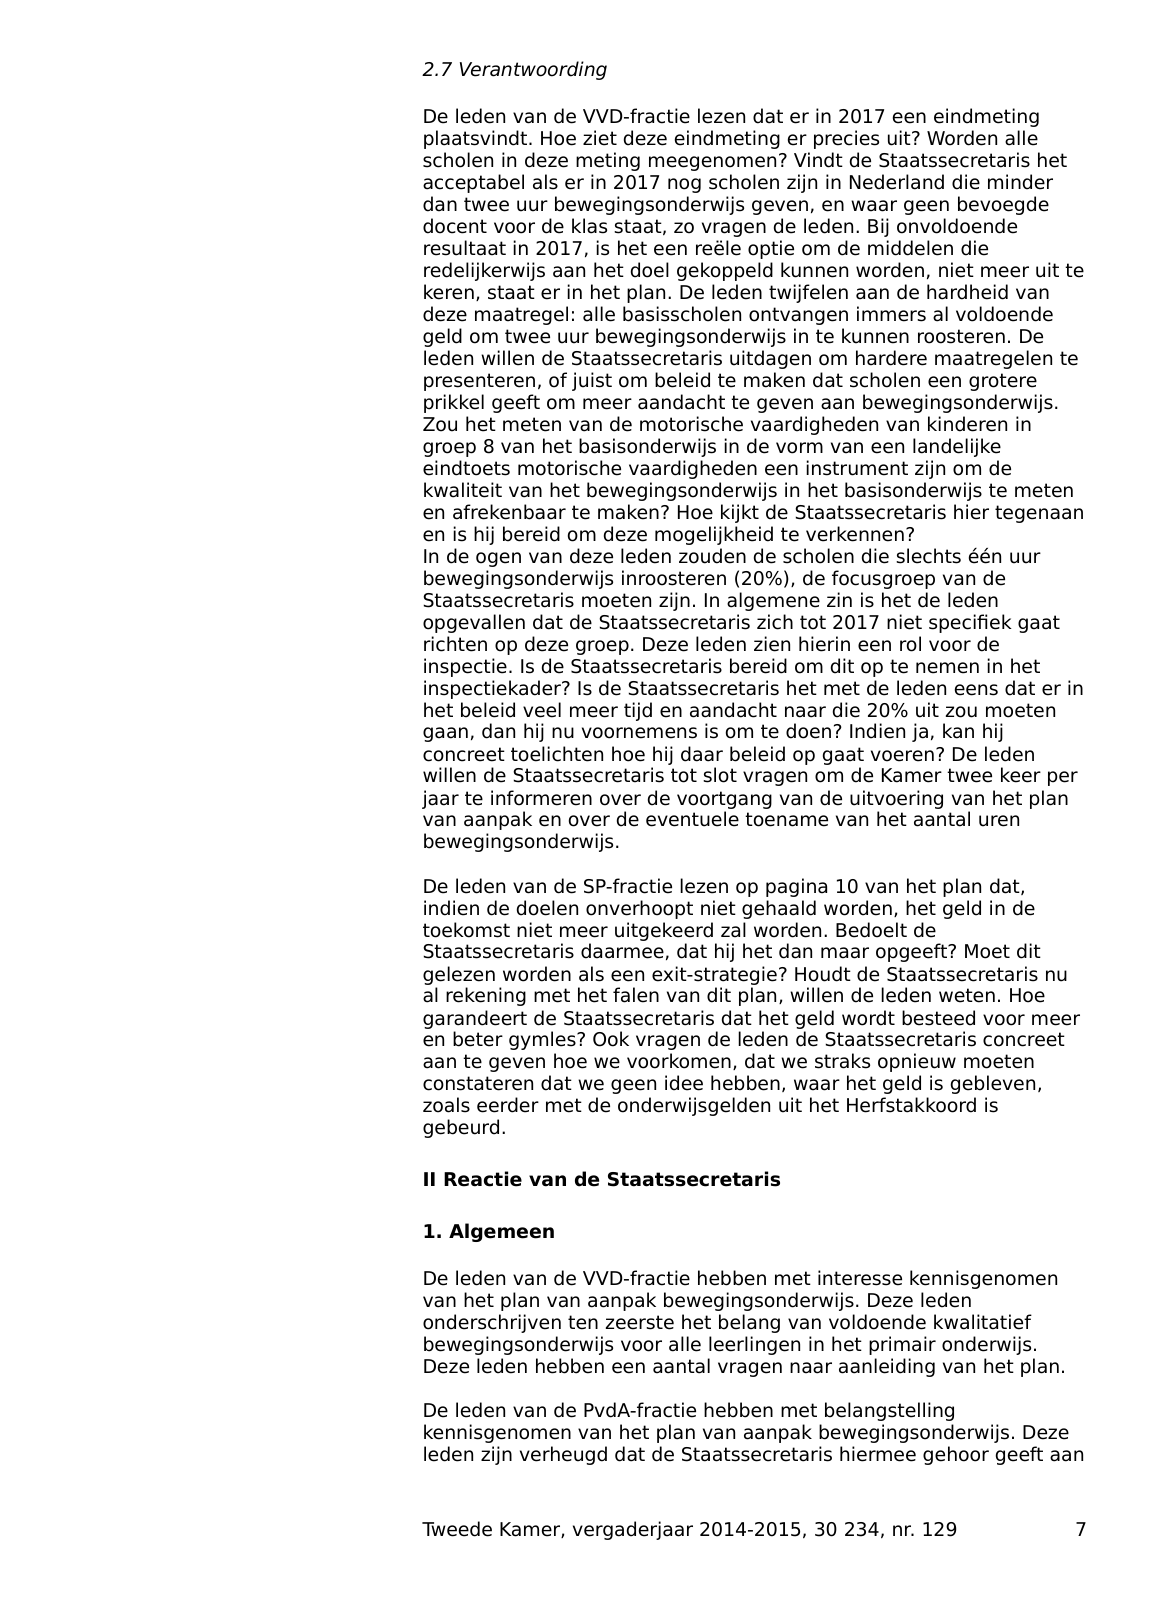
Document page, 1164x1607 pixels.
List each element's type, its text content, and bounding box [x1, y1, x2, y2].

subtitle II Reactie van de Staatssecretaris [422, 1169, 1087, 1191]
subtitle 1. Algemeen [422, 1221, 1087, 1243]
text In de ogen van deze leden zouden de scholen die slechts één uur bewegingsonderwijs inroosteren (20%), de focusgroep van de Staatssecretaris moeten zijn. In algemene zin is het de leden opgevallen dat de Staatssecretaris zich tot 2017 niet specifiek gaat richten op deze groep. Deze leden zien hierin een rol voor de inspectie. Is de Staatssecretaris bereid om dit op te nemen in het inspectiekader? Is de Staatssecretaris het met de leden eens dat er in het beleid veel meer tijd en aandacht naar die 20% uit zou moeten gaan, dan hij nu voornemens is om te doen? Indien ja, kan hij concreet toelichten hoe hij daar beleid op gaat voeren? De leden willen de Staatssecretaris tot slot vragen om de Kamer twee keer per jaar te informeren over de voortgang van de uitvoering van het plan van aanpak en over de eventuele toename van het aantal uren bewegingsonderwijs. [422, 546, 1087, 853]
text De leden van de SP-fractie lezen op pagina 10 van het plan dat, indien de doelen onverhoopt niet gehaald worden, het geld in de toekomst niet meer uitgekeerd zal worden. Bedoelt de Staatssecretaris daarmee, dat hij het dan maar opgeeft? Moet dit gelezen worden als een exit-strategie? Houdt de Staatssecretaris nu al rekening met het falen van dit plan, willen de leden weten. Hoe garandeert de Staatssecretaris dat het geld wordt besteed voor meer en beter gymles? Ook vragen de leden de Staatssecretaris concreet aan te geven hoe we voorkomen, dat we straks opnieuw moeten constateren dat we geen idee hebben, waar het geld is gebleven, zoals eerder met de onderwijsgelden uit het Herfstakkoord is gebeurd. [422, 876, 1087, 1139]
text De leden van de VVD-fractie hebben met interesse kennisgenomen van het plan van aanpak bewegingsonderwijs. Deze leden onderschrijven ten zeerste het belang van voldoende kwalitatief bewegingsonderwijs voor alle leerlingen in het primair onderwijs. Deze leden hebben een aantal vragen naar aanleiding van het plan. [422, 1268, 1087, 1378]
text De leden van de PvdA-fractie hebben met belangstelling kennisgenomen van het plan van aanpak bewegingsonderwijs. Deze leden zijn verheugd dat de Staatssecretaris hiermee gehoor geeft aan [422, 1400, 1087, 1466]
subtitle 2.7 Verantwoording [422, 59, 1087, 81]
text De leden van de VVD-fractie lezen dat er in 2017 een eindmeting plaatsvindt. Hoe ziet deze eindmeting er precies uit? Worden alle scholen in deze meting meegenomen? Vindt de Staatssecretaris het acceptabel als er in 2017 nog scholen zijn in Nederland die minder dan twee uur bewegingsonderwijs geven, en waar geen bevoegde docent voor de klas staat, zo vragen de leden. Bij onvoldoende resultaat in 2017, is het een reële optie om de middelen die redelijkerwijs aan het doel gekoppeld kunnen worden, niet meer uit te keren, staat er in het plan. De leden twijfelen aan de hardheid van deze maatregel: alle basisscholen ontvangen immers al voldoende geld om twee uur bewegingsonderwijs in te kunnen roosteren. De leden willen de Staatssecretaris uitdagen om hardere maatregelen te presenteren, of juist om beleid te maken dat scholen een grotere prikkel geeft om meer aandacht te geven aan bewegingsonderwijs. Zou het meten van de motorische vaardigheden van kinderen in groep 8 van het basisonderwijs in de vorm van een landelijke eindtoets motorische vaardigheden een instrument zijn om de kwaliteit van het bewegingsonderwijs in het basisonderwijs te meten en afrekenbaar te maken? Hoe kijkt de Staatssecretaris hier tegenaan en is hij bereid om deze mogelijkheid te verkennen? [422, 106, 1087, 546]
